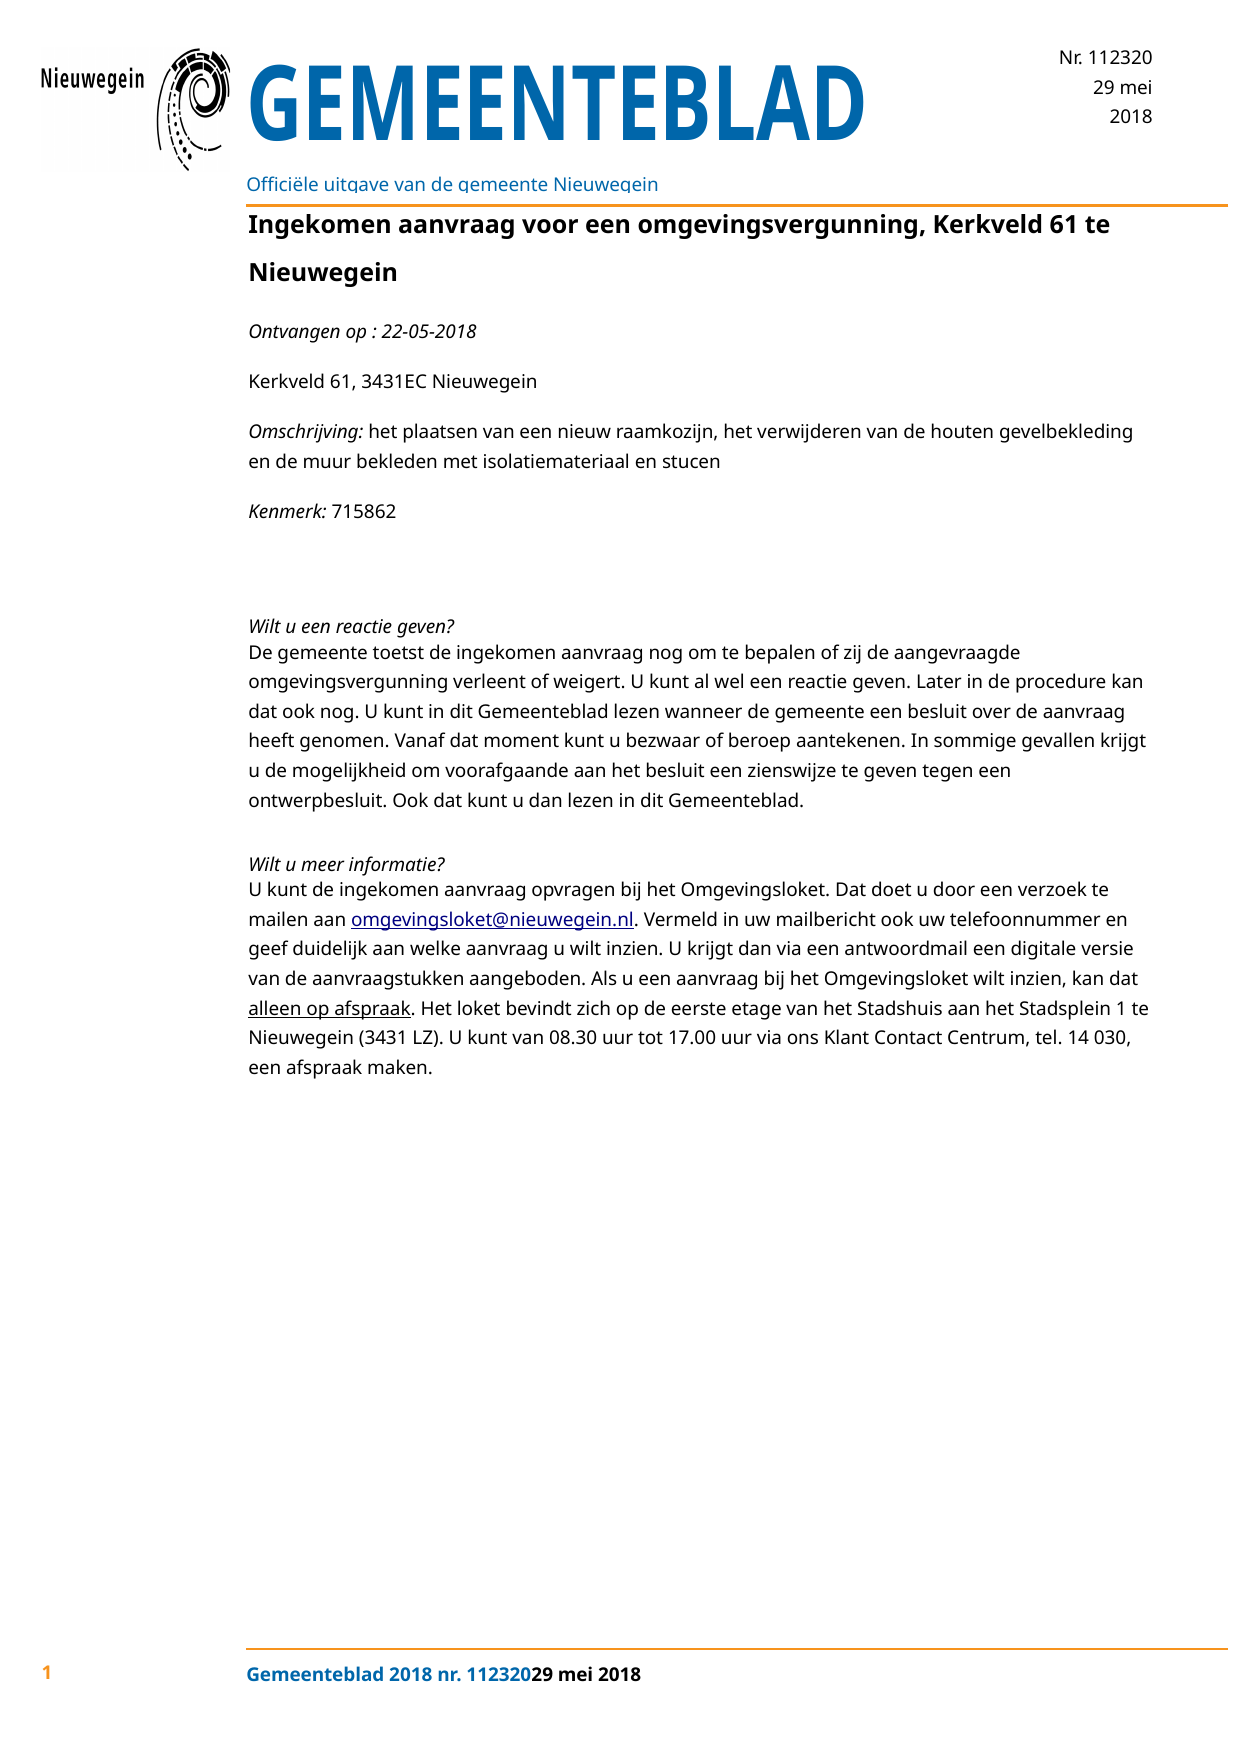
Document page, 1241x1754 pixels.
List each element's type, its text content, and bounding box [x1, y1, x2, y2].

text Wilt u meer informatie? [248, 851, 1152, 876]
text De gemeente toetst de ingekomen aanvraag nog om te bepalen of zij de aangevraagde omgevingsvergunning verleent of weigert. U kunt al wel een reactie geven. Later in de procedure kan dat ook nog. U kunt in dit Gemeenteblad lezen wanneer de gemeente een besluit over de aanvraag heeft genomen. Vanaf dat moment kunt u bezwaar of beroep aantekenen. In sommige gevallen krijgt u de mogelijkheid om voorafgaande aan het besluit een zienswijze te geven tegen een ontwerpbesluit. Ook dat kunt u dan lezen in dit Gemeenteblad. [248, 639, 1152, 812]
text Wilt u een reactie geven? [248, 613, 1152, 639]
text Omschrijving: het plaatsen van een nieuw raamkozijn, het verwijderen van de houten gevelbekleding en de muur bekleden met isolatiemateriaal en stucen [248, 419, 1152, 474]
text Ingekomen aanvraag voor een omgevingsvergunning, Kerkveld 61 te Nieuwegein [248, 207, 1152, 288]
text Ontvangen op : 22-05-2018 [248, 318, 1152, 344]
picture [41, 47, 231, 172]
text Kenmerk: 715862 [248, 499, 1152, 524]
text U kunt de ingekomen aanvraag opvragen bij het Omgevingsloket. Dat doet u door een verzoek te mailen aan omgevingsloket@nieuwegein.nl. Vermeld in uw mailbericht ook uw telefoonnummer en geef duidelijk aan welke aanvraag u wilt inzien. U krijgt dan via een antwoordmail een digitale versie van de aanvraagstukken aangeboden. Als u een aanvraag bij het Omgevingsloket wilt inzien, kan dat alleen op afspraak. Het loket bevindt zich op de eerste etage van het Stadshuis aan het Stadsplein 1 te Nieuwegein (3431 LZ). U kunt van 08.30 uur tot 17.00 uur via ons Klant Contact Centrum, tel. 14 030, een afspraak maken. [248, 876, 1152, 1080]
text Kerkveld 61, 3431EC Nieuwegein [248, 368, 1152, 394]
